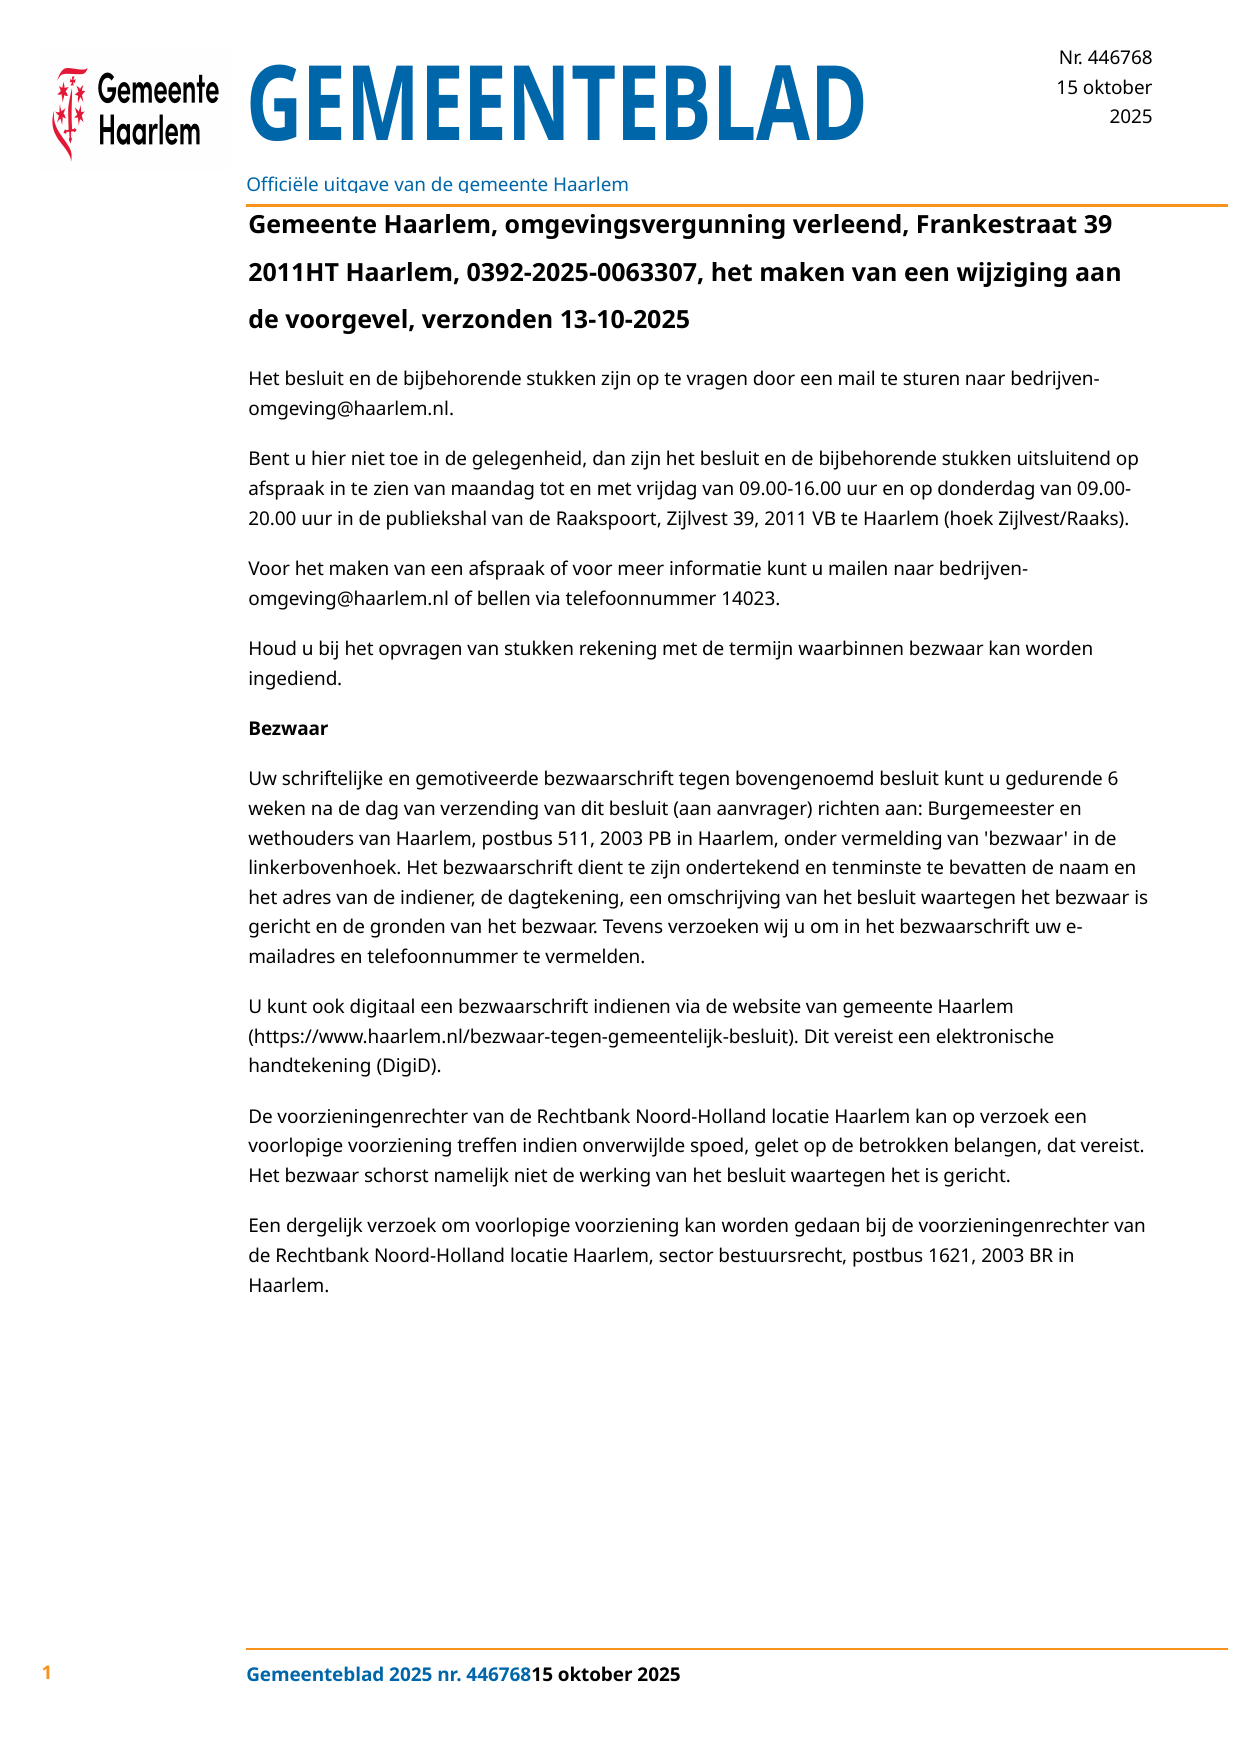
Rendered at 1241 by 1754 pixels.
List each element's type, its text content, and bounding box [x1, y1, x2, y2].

text Bent u hier niet toe in de gelegenheid, dan zijn het besluit en de bijbehorende stukken uitsluitend op afspraak in te zien van maandag tot en met vrijdag van 09.00-16.00 uur en op donderdag van 09.00-20.00 uur in de publiekshal van de Raakspoort, Zijlvest 39, 2011 VB te Haarlem (hoek Zijlvest/Raaks). [248, 446, 1152, 530]
text De voorzieningenrechter van de Rechtbank Noord-Holland locatie Haarlem kan op verzoek een voorlopige voorziening treffen indien onverwijlde spoed, gelet op de betrokken belangen, dat vereist. Het bezwaar schorst namelijk niet de werking van het besluit waartegen het is gericht. [248, 1103, 1152, 1188]
text Houd u bij het opvragen van stukken rekening met de termijn waarbinnen bezwaar kan worden ingediend. [248, 635, 1152, 690]
text Voor het maken van een afspraak of voor meer informatie kunt u mailen naar bedrijven-omgeving@haarlem.nl of bellen via telefoonnummer 14023. [248, 555, 1152, 610]
picture [41, 47, 231, 172]
text U kunt ook digitaal een bezwaarschrift indienen via de website van gemeente Haarlem (https://www.haarlem.nl/bezwaar-tegen-gemeentelijk-besluit). Dit vereist een elektronische handtekening (DigiD). [248, 993, 1152, 1078]
text Een dergelijk verzoek om voorlopige voorziening kan worden gedaan bij de voorzieningenrechter van de Rechtbank Noord-Holland locatie Haarlem, sector bestuursrecht, postbus 1621, 2003 BR in Haarlem. [248, 1213, 1152, 1297]
text Gemeente Haarlem, omgevingsvergunning verleend, Frankestraat 39 2011HT Haarlem, 0392-2025-0063307, het maken van een wijziging aan de voorgevel, verzonden 13-10-2025 [248, 207, 1152, 336]
text Het besluit en de bijbehorende stukken zijn op te vragen door een mail te sturen naar bedrijven-omgeving@haarlem.nl. [248, 366, 1152, 421]
text Uw schriftelijke en gemotiveerde bezwaarschrift tegen bovengenoemd besluit kunt u gedurende 6 weken na de dag van verzending van dit besluit (aan aanvrager) richten aan: Burgemeester en wethouders van Haarlem, postbus 511, 2003 PB in Haarlem, onder vermelding van 'bezwaar' in de linkerbovenhoek. Het bezwaarschrift dient te zijn ondertekend en tenminste te bevatten de naam en het adres van de indiener, de dagtekening, een omschrijving van het besluit waartegen het bezwaar is gericht en de gronden van het bezwaar. Tevens verzoeken wij u om in het bezwaarschrift uw e-mailadres en telefoonnummer te vermelden. [248, 766, 1152, 969]
text Bezwaar [248, 715, 1152, 741]
